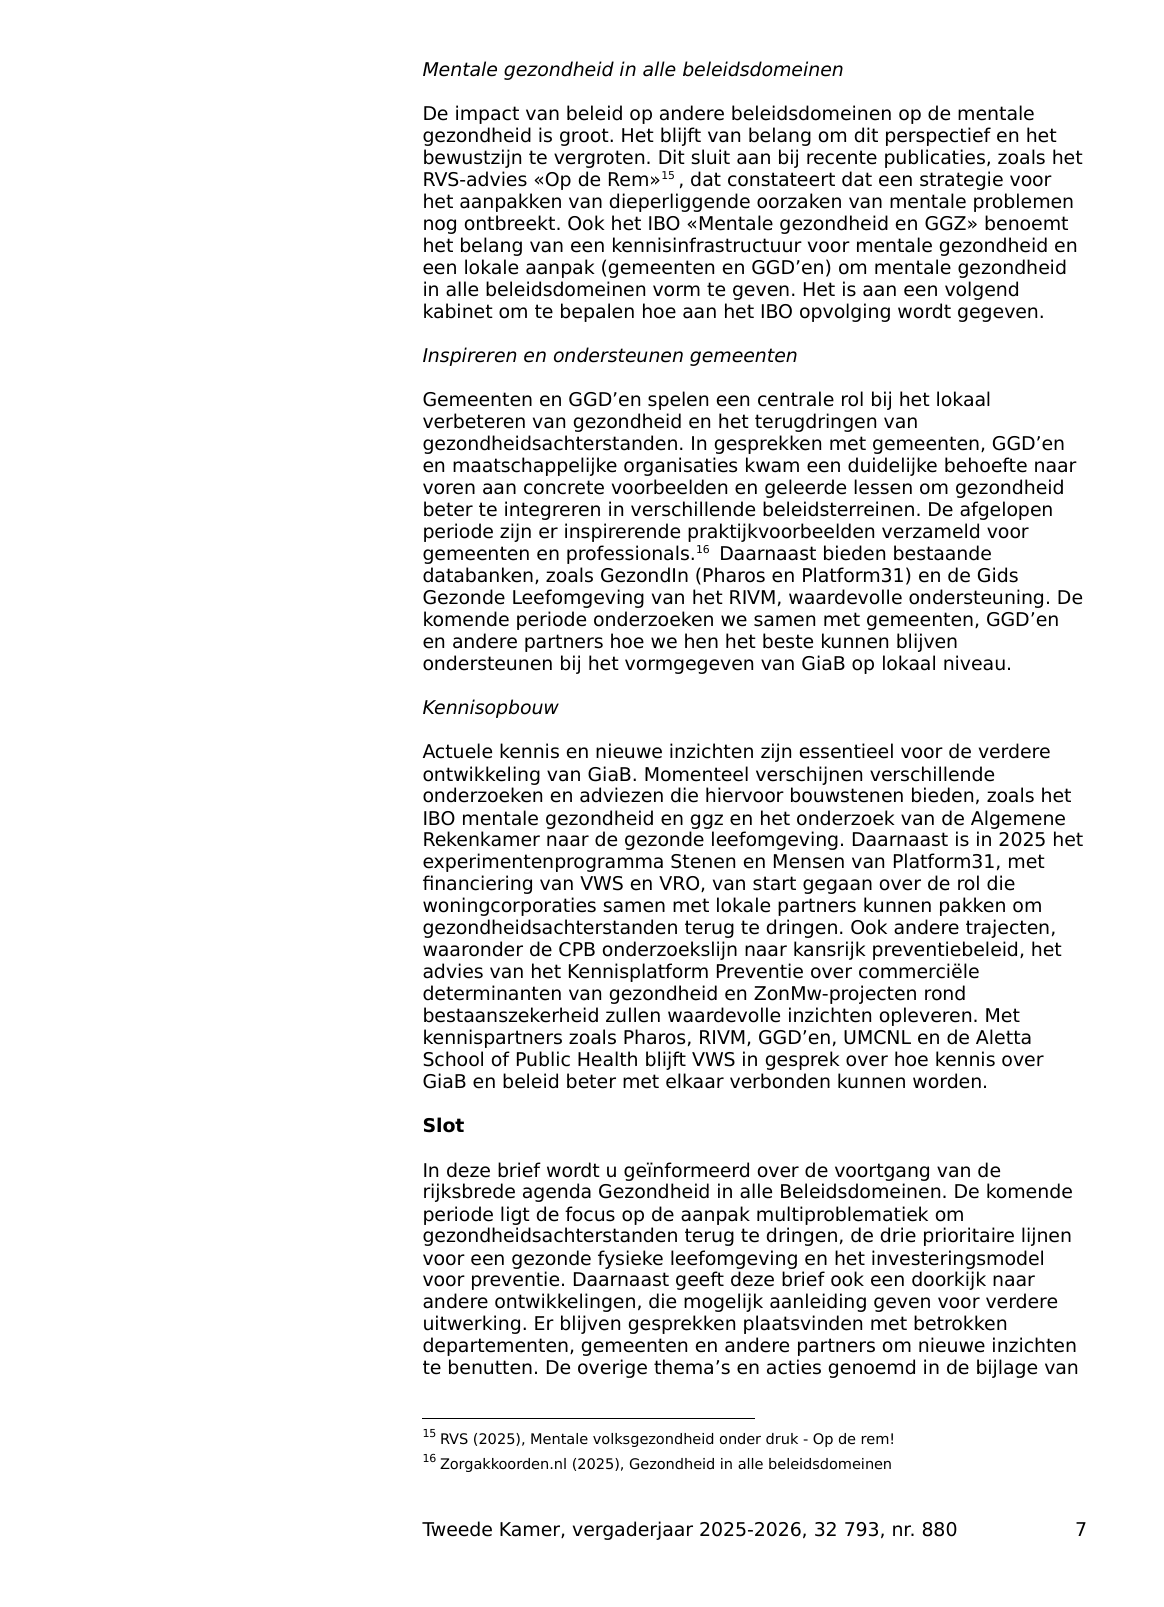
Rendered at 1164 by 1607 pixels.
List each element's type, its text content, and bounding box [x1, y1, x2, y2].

subtitle Inspireren en ondersteunen gemeenten [422, 345, 1087, 367]
subtitle Kennisopbouw [422, 697, 1087, 719]
subtitle Mentale gezondheid in alle beleidsdomeinen [422, 59, 1087, 81]
text In deze brief wordt u geïnformeerd over de voortgang van de rijksbrede agenda Gezondheid in alle Beleidsdomeinen. De komende periode ligt de focus op de aanpak multiproblematiek om gezondheidsachterstanden terug te dringen, de drie prioritaire lijnen voor een gezonde fysieke leefomgeving en het investeringsmodel voor preventie. Daarnaast geeft deze brief ook een doorkijk naar andere ontwikkelingen, die mogelijk aanleiding geven voor verdere uitwerking. Er blijven gesprekken plaatsvinden met betrokken departementen, gemeenten en andere partners om nieuwe inzichten te benutten. De overige thema’s en acties genoemd in de bijlage van [422, 1159, 1087, 1379]
text Actuele kennis en nieuwe inzichten zijn essentieel voor de verdere ontwikkeling van GiaB. Momenteel verschijnen verschillende onderzoeken en adviezen die hiervoor bouwstenen bieden, zoals het IBO mentale gezondheid en ggz en het onderzoek van de Algemene Rekenkamer naar de gezonde leefomgeving. Daarnaast is in 2025 het experimentenprogramma Stenen en Mensen van Platform31, met financiering van VWS en VRO, van start gegaan over de rol die woningcorporaties samen met lokale partners kunnen pakken om gezondheidsachterstanden terug te dringen. Ook andere trajecten, waaronder de CPB onderzoekslijn naar kansrijk preventiebeleid, het advies van het Kennisplatform Preventie over commerciële determinanten van gezondheid en ZonMw-projecten rond bestaanszekerheid zullen waardevolle inzichten opleveren. Met kennispartners zoals Pharos, RIVM, GGD’en, UMCNL en de Aletta School of Public Health blijft VWS in gesprek over hoe kennis over GiaB en beleid beter met elkaar verbonden kunnen worden. [422, 741, 1087, 1093]
subtitle Slot [422, 1115, 1087, 1137]
text Gemeenten en GGD’en spelen een centrale rol bij het lokaal verbeteren van gezondheid en het terugdringen van gezondheidsachterstanden. In gesprekken met gemeenten, GGD’en en maatschappelijke organisaties kwam een duidelijke behoefte naar voren aan concrete voorbeelden en geleerde lessen om gezondheid beter te integreren in verschillende beleidsterreinen. De afgelopen periode zijn er inspirerende praktijkvoorbeelden verzameld voor gemeenten en professionals. Daarnaast bieden bestaande databanken, zoals GezondIn (Pharos en Platform31) en de Gids Gezonde Leefomgeving van het RIVM, waardevolle ondersteuning. De komende periode onderzoeken we samen met gemeenten, GGD’en en andere partners hoe we hen het beste kunnen blijven ondersteunen bij het vormgegeven van GiaB op lokaal niveau. [422, 389, 1087, 675]
text RVS (2025), Mentale volksgezondheid onder druk - Op de rem! [422, 1427, 1087, 1449]
text Zorgakkoorden.nl (2025), Gezondheid in alle beleidsdomeinen [422, 1452, 1087, 1474]
text De impact van beleid op andere beleidsdomeinen op de mentale gezondheid is groot. Het blijft van belang om dit perspectief en het bewustzijn te vergroten. Dit sluit aan bij recente publicaties, zoals het RVS-advies «Op de Rem», dat constateert dat een strategie voor het aanpakken van dieperliggende oorzaken van mentale problemen nog ontbreekt. Ook het IBO «Mentale gezondheid en GGZ» benoemt het belang van een kennisinfrastructuur voor mentale gezondheid en een lokale aanpak (gemeenten en GGD’en) om mentale gezondheid in alle beleidsdomeinen vorm te geven. Het is aan een volgend kabinet om te bepalen hoe aan het IBO opvolging wordt gegeven. [422, 103, 1087, 323]
